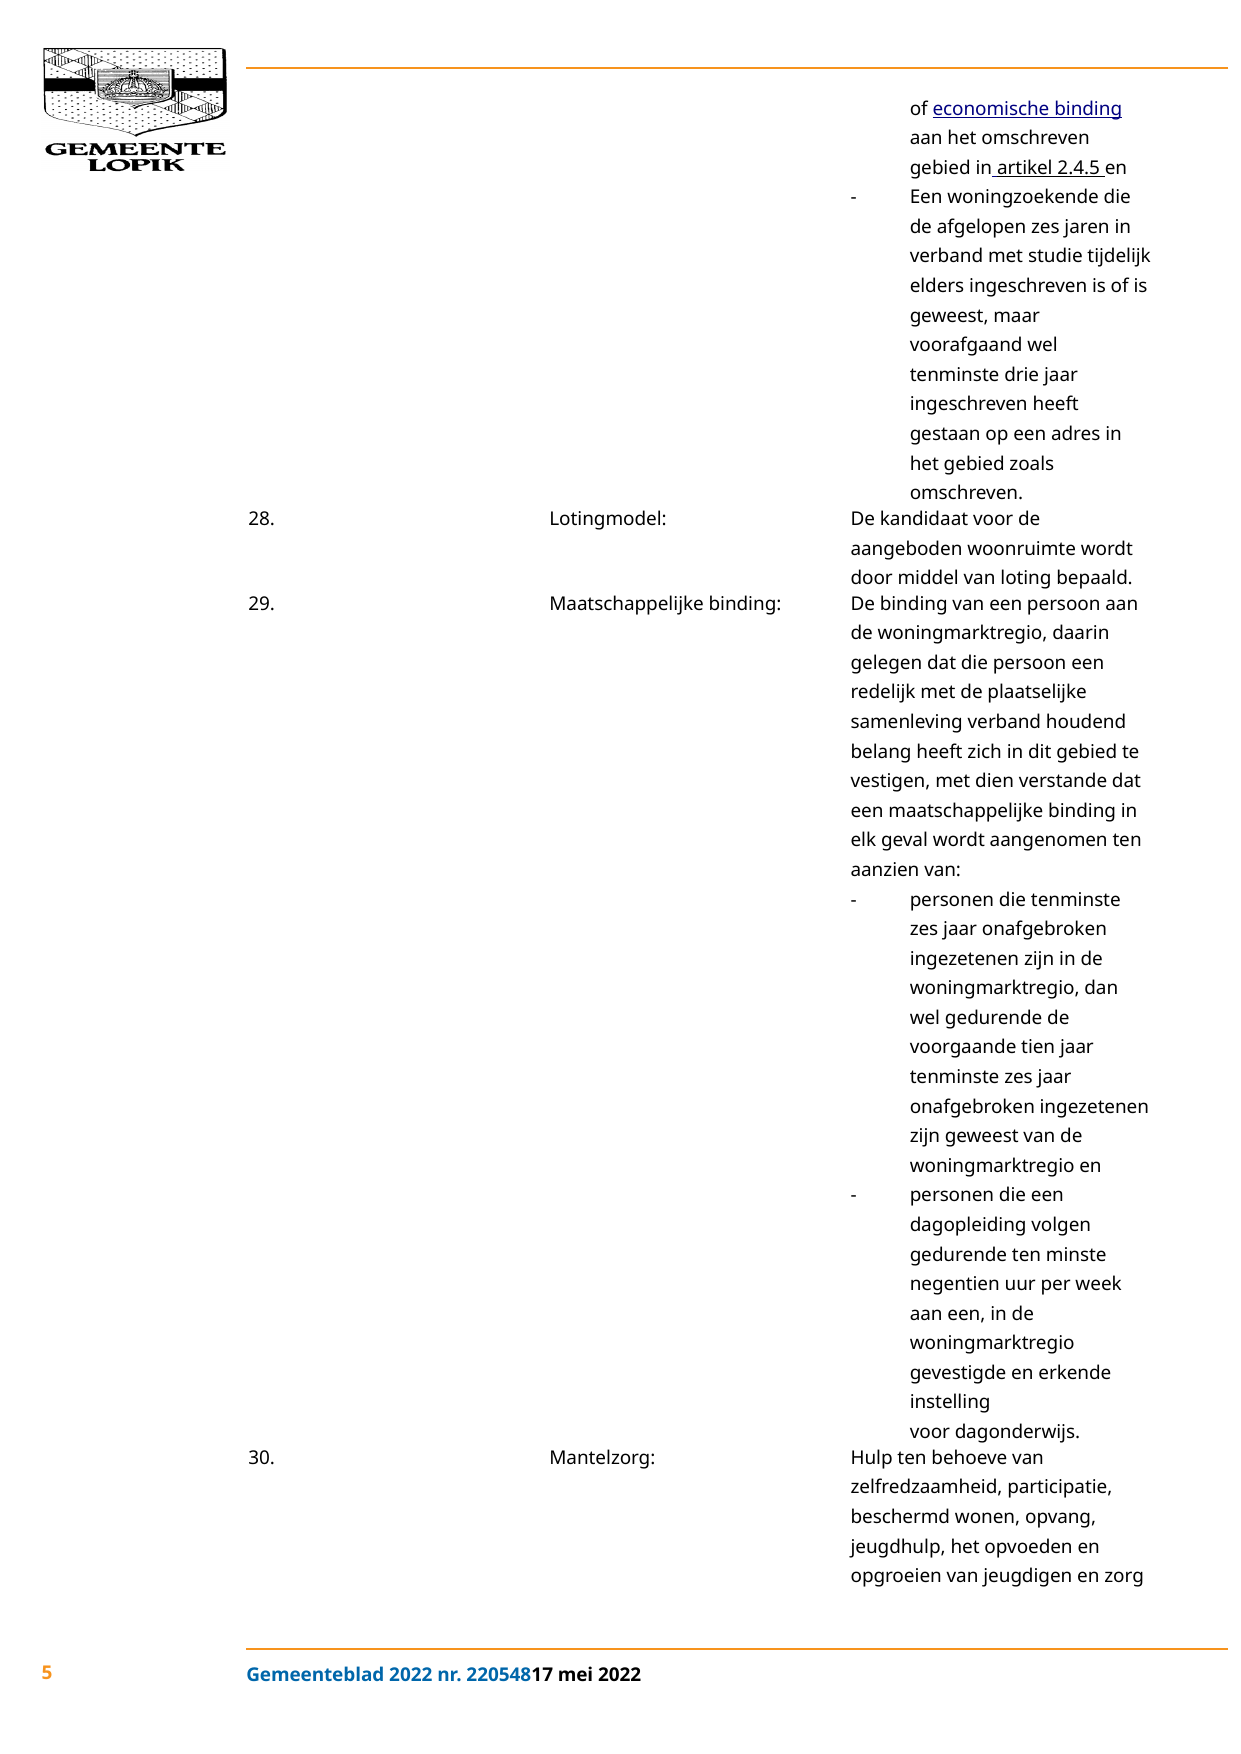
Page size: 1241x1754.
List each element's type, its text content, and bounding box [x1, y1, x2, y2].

table_cell [549, 95, 850, 505]
table_cell 29. [248, 590, 549, 1444]
table_cell of economische binding aan het omschreven gebied in artikel 2.4.5 en Een woningzoekende die de afgelopen zes jaren in verband met studie tijdelijk elders ingeschreven is of is geweest, maar voorafgaand wel tenminste drie jaar ingeschreven heeft gestaan op een adres in het gebied zoals omschreven. [850, 95, 1152, 505]
table_cell Mantelzorg: [549, 1444, 850, 1588]
table_cell 28. [248, 505, 549, 590]
table_cell Lotingmodel: [549, 505, 850, 590]
table_cell De binding van een persoon aan de woningmarktregio, daarin gelegen dat die persoon een redelijk met de plaatselijke samenleving verband houdend belang heeft zich in dit gebied te vestigen, met dien verstande dat een maatschappelijke binding in elk geval wordt aangenomen ten aanzien van: personen die tenminste zes jaar onafgebroken ingezetenen zijn in de woningmarktregio, dan wel gedurende de voorgaande tien jaar tenminste zes jaar onafgebroken ingezetenen zijn geweest van de woningmarktregio en personen die een dagopleiding volgen gedurende ten minste negentien uur per week aan een, in de woningmarktregio gevestigde en erkende instelling voor dagonderwijs. [850, 590, 1152, 1444]
table_cell [248, 95, 549, 505]
table_cell Hulp ten behoeve van zelfredzaamheid, participatie, beschermd wonen, opvang, jeugdhulp, het opvoeden en opgroeien van jeugdigen en zorg [850, 1444, 1152, 1588]
picture [41, 47, 231, 172]
table_cell Maatschappelijke binding: [549, 590, 850, 1444]
table_cell 30. [248, 1444, 549, 1588]
table_cell De kandidaat voor de aangeboden woonruimte wordt door middel van loting bepaald. [850, 505, 1152, 590]
